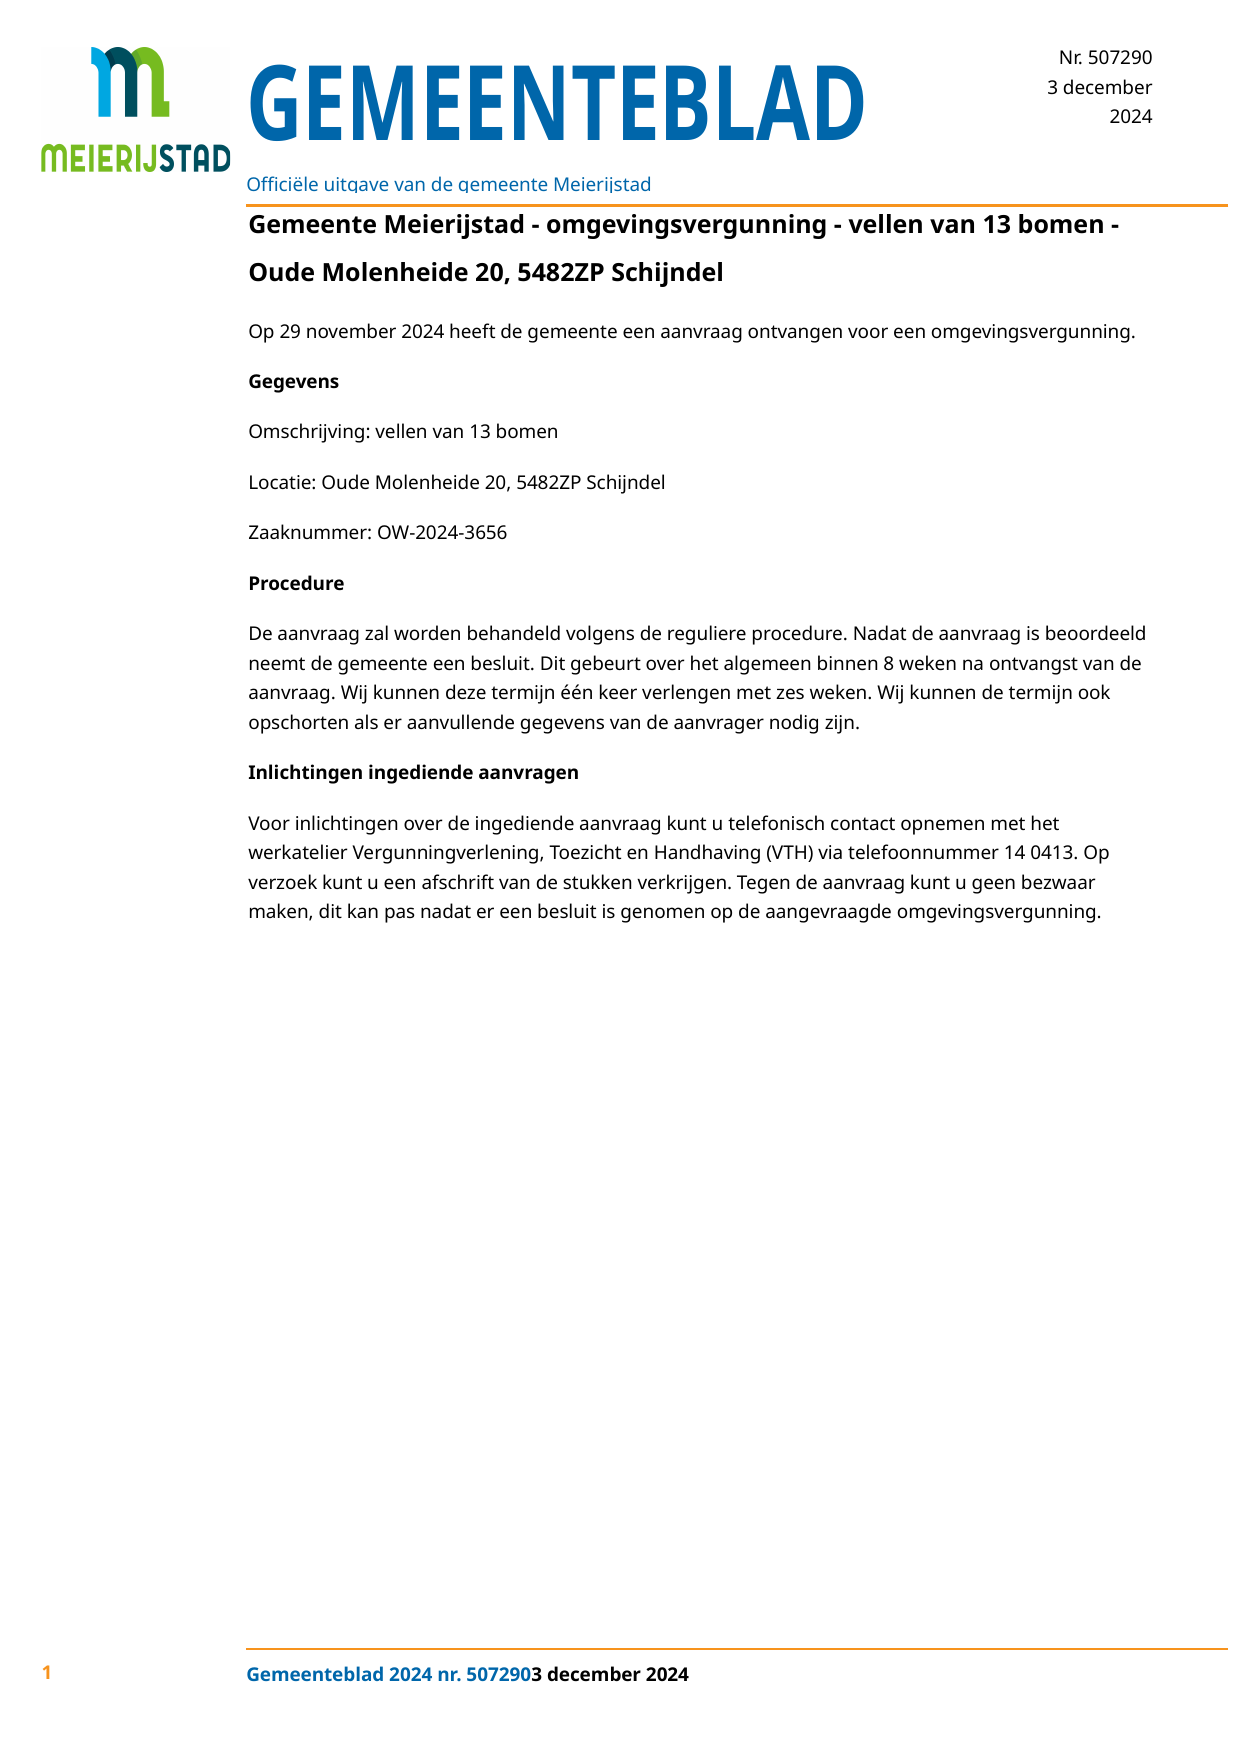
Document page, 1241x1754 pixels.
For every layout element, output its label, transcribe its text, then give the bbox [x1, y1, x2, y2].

text Procedure [248, 570, 1152, 596]
text Voor inlichtingen over de ingediende aanvraag kunt u telefonisch contact opnemen met het werkatelier Vergunningverlening, Toezicht en Handhaving (VTH) via telefoonnummer 14 0413. Op verzoek kunt u een afschrift van de stukken verkrijgen. Tegen de aanvraag kunt u geen bezwaar maken, dit kan pas nadat er een besluit is genomen op de aangevraagde omgevingsvergunning. [248, 810, 1152, 924]
text Gemeente Meierijstad - omgevingsvergunning - vellen van 13 bomen - Oude Molenheide 20, 5482ZP Schijndel [248, 207, 1152, 288]
text Locatie: Oude Molenheide 20, 5482ZP Schijndel [248, 469, 1152, 495]
text Gegevens [248, 368, 1152, 394]
text Omschrijving: vellen van 13 bomen [248, 419, 1152, 444]
text Op 29 november 2024 heeft de gemeente een aanvraag ontvangen voor een omgevingsvergunning. [248, 318, 1152, 344]
text De aanvraag zal worden behandeld volgens de reguliere procedure. Nadat de aanvraag is beoordeeld neemt de gemeente een besluit. Dit gebeurt over het algemeen binnen 8 weken na ontvangst van de aanvraag. Wij kunnen deze termijn één keer verlengen met zes weken. Wij kunnen de termijn ook opschorten als er aanvullende gegevens van de aanvrager nodig zijn. [248, 620, 1152, 735]
picture [41, 47, 231, 172]
text Zaaknummer: OW-2024-3656 [248, 519, 1152, 545]
text Inlichtingen ingediende aanvragen [248, 759, 1152, 785]
